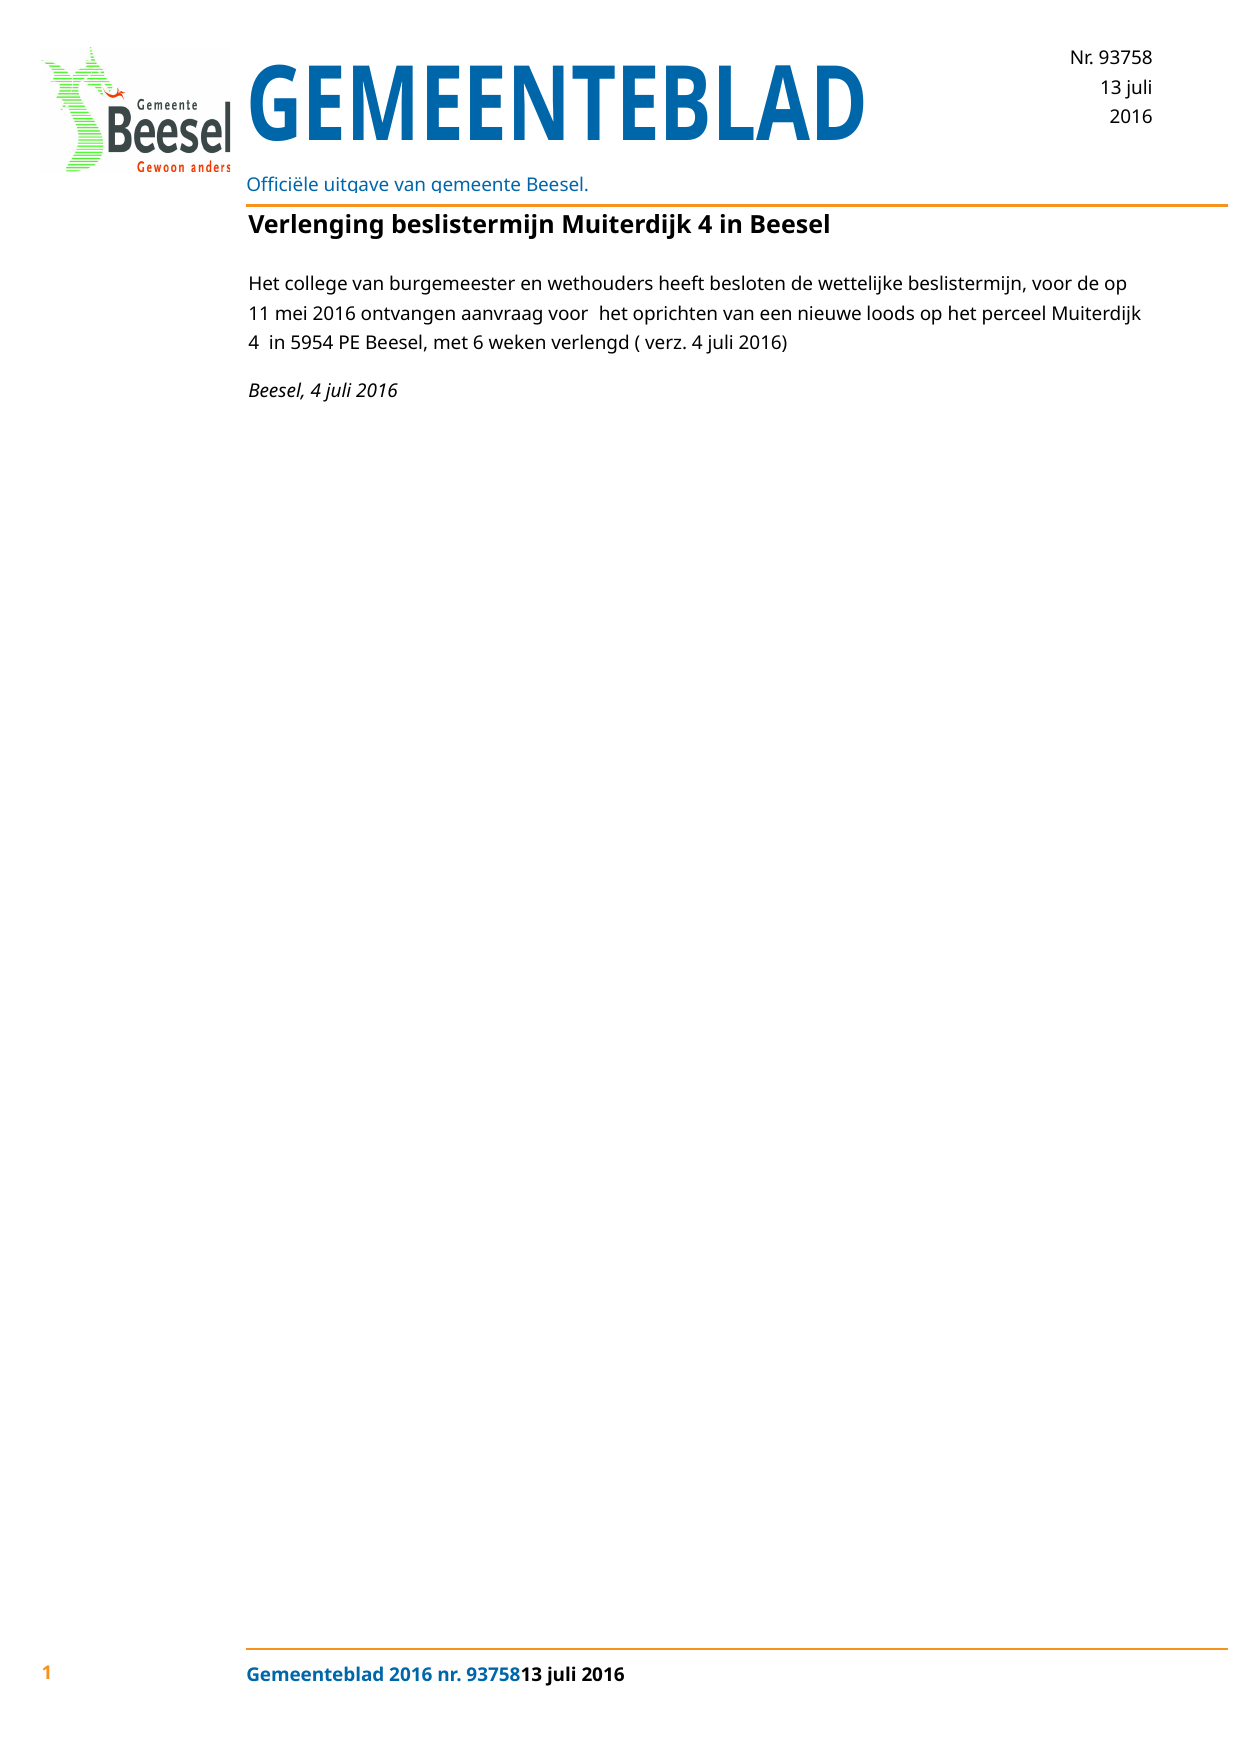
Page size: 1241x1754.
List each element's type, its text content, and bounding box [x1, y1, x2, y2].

text Het college van burgemeester en wethouders heeft besloten de wettelijke beslistermijn, voor de op 11 mei 2016 ontvangen aanvraag voor het oprichten van een nieuwe loods op het perceel Muiterdijk 4 in 5954 PE Beesel, met 6 weken verlengd ( verz. 4 juli 2016) [248, 270, 1152, 355]
text Verlenging beslistermijn Muiterdijk 4 in Beesel [248, 207, 1152, 241]
text Beesel, 4 juli 2016 [248, 377, 1152, 403]
picture [41, 47, 231, 172]
